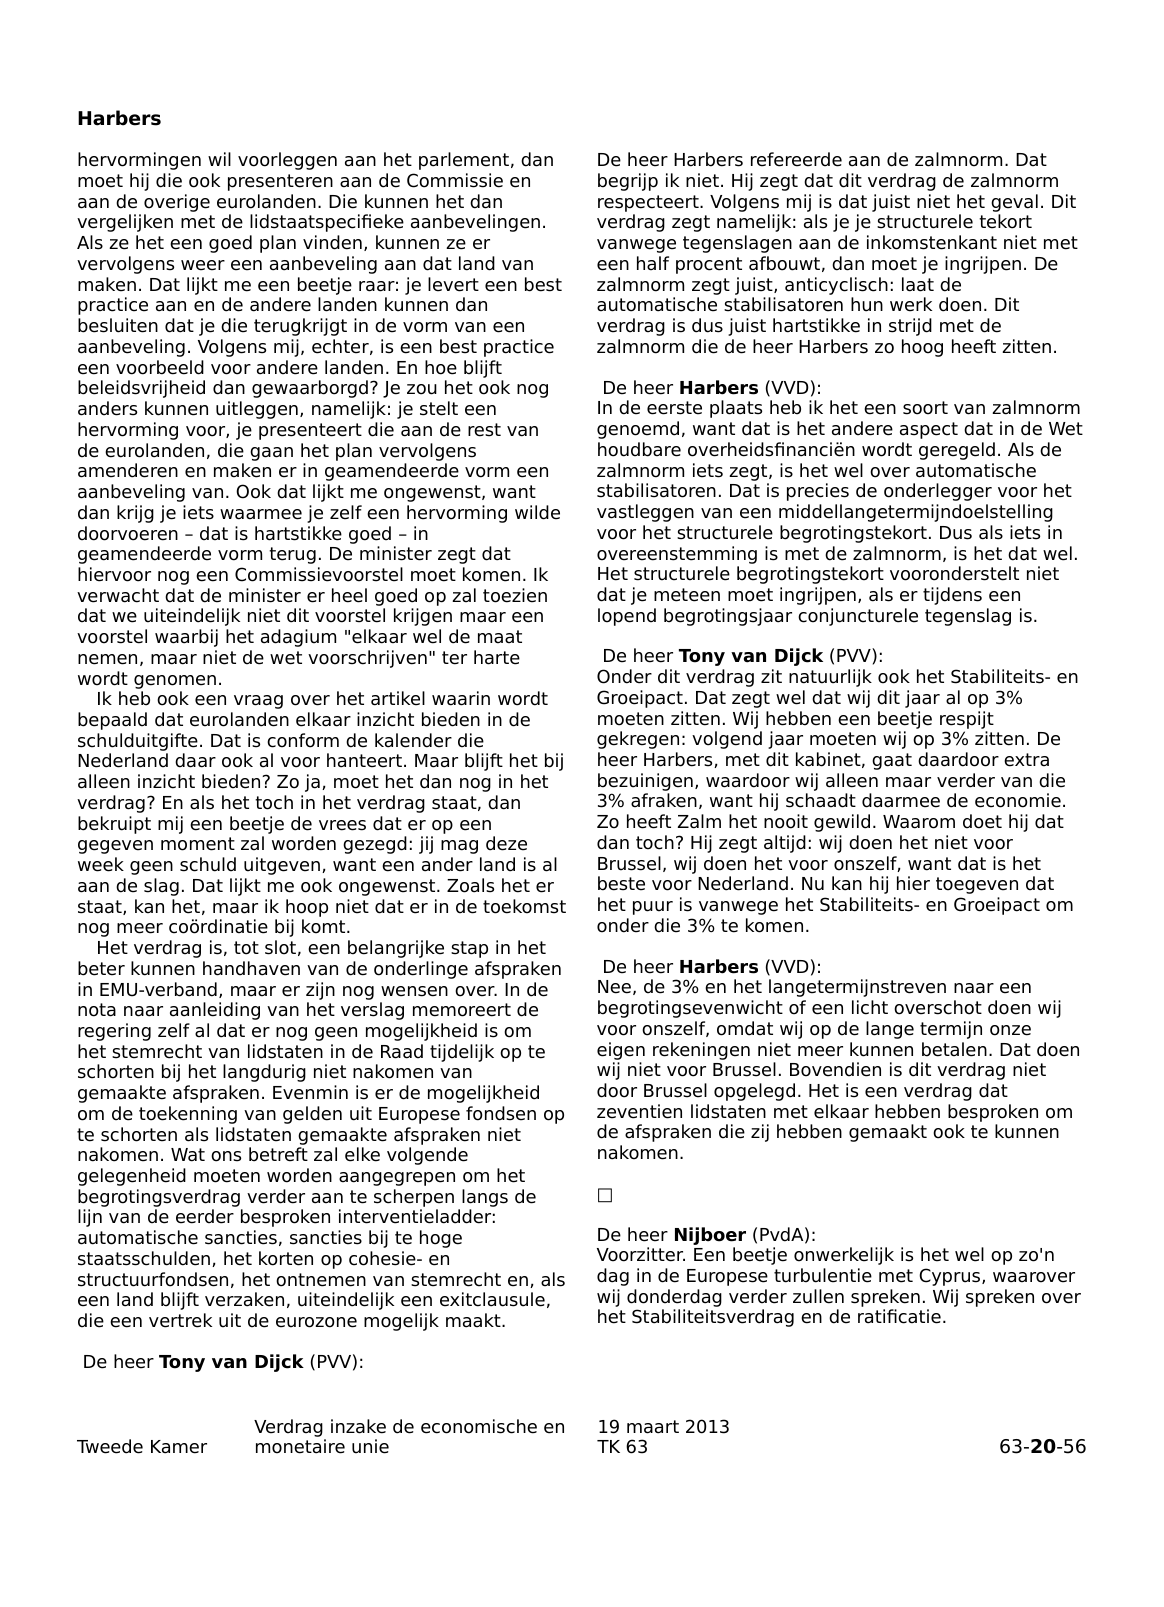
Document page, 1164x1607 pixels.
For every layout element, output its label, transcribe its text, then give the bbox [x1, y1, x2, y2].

text De heer Harbers refereerde aan de zalmnorm. Dat begrijp ik niet. Hij zegt dat dit verdrag de zalmnorm respecteert. Volgens mij is dat juist niet het geval. Dit verdrag zegt namelijk: als je je structurele tekort vanwege tegenslagen aan de inkomstenkant niet met een half procent afbouwt, dan moet je ingrijpen. De zalmnorm zegt juist, anticyclisch: laat de automatische stabilisatoren hun werk doen. Dit verdrag is dus juist hartstikke in strijd met de zalmnorm die de heer Harbers zo hoog heeft zitten. [596, 150, 1087, 357]
text □ [596, 1184, 1087, 1204]
text De heer Tony van Dijck (PVV): [77, 1352, 567, 1372]
text Nee, de 3% en het langetermijnstreven naar een begrotingsevenwicht of een licht overschot doen wij voor onszelf, omdat wij op de lange termijn onze eigen rekeningen niet meer kunnen betalen. Dat doen wij niet voor Brussel. Bovendien is dit verdrag niet door Brussel opgelegd. Het is een verdrag dat zeventien lidstaten met elkaar hebben besproken om de afspraken die zij hebben gemaakt ook te kunnen nakomen. [596, 977, 1087, 1164]
text Ik heb ook een vraag over het artikel waarin wordt bepaald dat eurolanden elkaar inzicht bieden in de schulduitgifte. Dat is conform de kalender die Nederland daar ook al voor hanteert. Maar blijft het bij alleen inzicht bieden? Zo ja, moet het dan nog in het verdrag? En als het toch in het verdrag staat, dan bekruipt mij een beetje de vrees dat er op een gegeven moment zal worden gezegd: jij mag deze week geen schuld uitgeven, want een ander land is al aan de slag. Dat lijkt me ook ongewenst. Zoals het er staat, kan het, maar ik hoop niet dat er in de toekomst nog meer coördinatie bij komt. [77, 689, 567, 938]
text De heer Harbers (VVD): [596, 956, 1087, 977]
text Voorzitter. Een beetje onwerkelijk is het wel op zo'n dag in de Europese turbulentie met Cyprus, waarover wij donderdag verder zullen spreken. Wij spreken over het Stabiliteitsverdrag en de ratificatie. [596, 1245, 1087, 1328]
text De heer Harbers (VVD): [596, 377, 1087, 398]
text In de eerste plaats heb ik het een soort van zalmnorm genoemd, want dat is het andere aspect dat in de Wet houdbare overheidsfinanciën wordt geregeld. Als de zalmnorm iets zegt, is het wel over automatische stabilisatoren. Dat is precies de onderlegger voor het vastleggen van een middellangetermijndoelstelling voor het structurele begrotingstekort. Dus als iets in overeenstemming is met de zalmnorm, is het dat wel. Het structurele begrotingstekort vooronderstelt niet dat je meteen moet ingrijpen, als er tijdens een lopend begrotingsjaar conjuncturele tegenslag is. [596, 398, 1087, 626]
text De heer Tony van Dijck (PVV): [596, 646, 1087, 667]
text De heer Nijboer (PvdA): [596, 1224, 1087, 1245]
text Onder dit verdrag zit natuurlijk ook het Stabiliteits- en Groeipact. Dat zegt wel dat wij dit jaar al op 3% moeten zitten. Wij hebben een beetje respijt gekregen: volgend jaar moeten wij op 3% zitten. De heer Harbers, met dit kabinet, gaat daardoor extra bezuinigen, waardoor wij alleen maar verder van die 3% afraken, want hij schaadt daarmee de economie. Zo heeft Zalm het nooit gewild. Waarom doet hij dat dan toch? Hij zegt altijd: wij doen het niet voor Brussel, wij doen het voor onszelf, want dat is het beste voor Nederland. Nu kan hij hier toegeven dat het puur is vanwege het Stabiliteits- en Groeipact om onder die 3% te komen. [596, 667, 1087, 936]
text hervormingen wil voorleggen aan het parlement, dan moet hij die ook presenteren aan de Commissie en aan de overige eurolanden. Die kunnen het dan vergelijken met de lidstaatspecifieke aanbevelingen. Als ze het een goed plan vinden, kunnen ze er vervolgens weer een aanbeveling aan dat land van maken. Dat lijkt me een beetje raar: je levert een best practice aan en de andere landen kunnen dan besluiten dat je die terugkrijgt in de vorm van een aanbeveling. Volgens mij, echter, is een best practice een voorbeeld voor andere landen. En hoe blijft beleidsvrijheid dan gewaarborgd? Je zou het ook nog anders kunnen uitleggen, namelijk: je stelt een hervorming voor, je presenteert die aan de rest van de eurolanden, die gaan het plan vervolgens amenderen en maken er in geamendeerde vorm een aanbeveling van. Ook dat lijkt me ongewenst, want dan krijg je iets waarmee je zelf een hervorming wilde doorvoeren – dat is hartstikke goed – in geamendeerde vorm terug. De minister zegt dat hiervoor nog een Commissievoorstel moet komen. Ik verwacht dat de minister er heel goed op zal toezien dat we uiteindelijk niet dit voorstel krijgen maar een voorstel waarbij het adagium "elkaar wel de maat nemen, maar niet de wet voorschrijven" ter harte wordt genomen. [77, 150, 567, 689]
text Het verdrag is, tot slot, een belangrijke stap in het beter kunnen handhaven van de onderlinge afspraken in EMU-verband, maar er zijn nog wensen over. In de nota naar aanleiding van het verslag memoreert de regering zelf al dat er nog geen mogelijkheid is om het stemrecht van lidstaten in de Raad tijdelijk op te schorten bij het langdurig niet nakomen van gemaakte afspraken. Evenmin is er de mogelijkheid om de toekenning van gelden uit Europese fondsen op te schorten als lidstaten gemaakte afspraken niet nakomen. Wat ons betreft zal elke volgende gelegenheid moeten worden aangegrepen om het begrotingsverdrag verder aan te scherpen langs de lijn van de eerder besproken interventieladder: automatische sancties, sancties bij te hoge staatsschulden, het korten op cohesie- en structuurfondsen, het ontnemen van stemrecht en, als een land blijft verzaken, uiteindelijk een exitclausule, die een vertrek uit de eurozone mogelijk maakt. [77, 938, 567, 1332]
